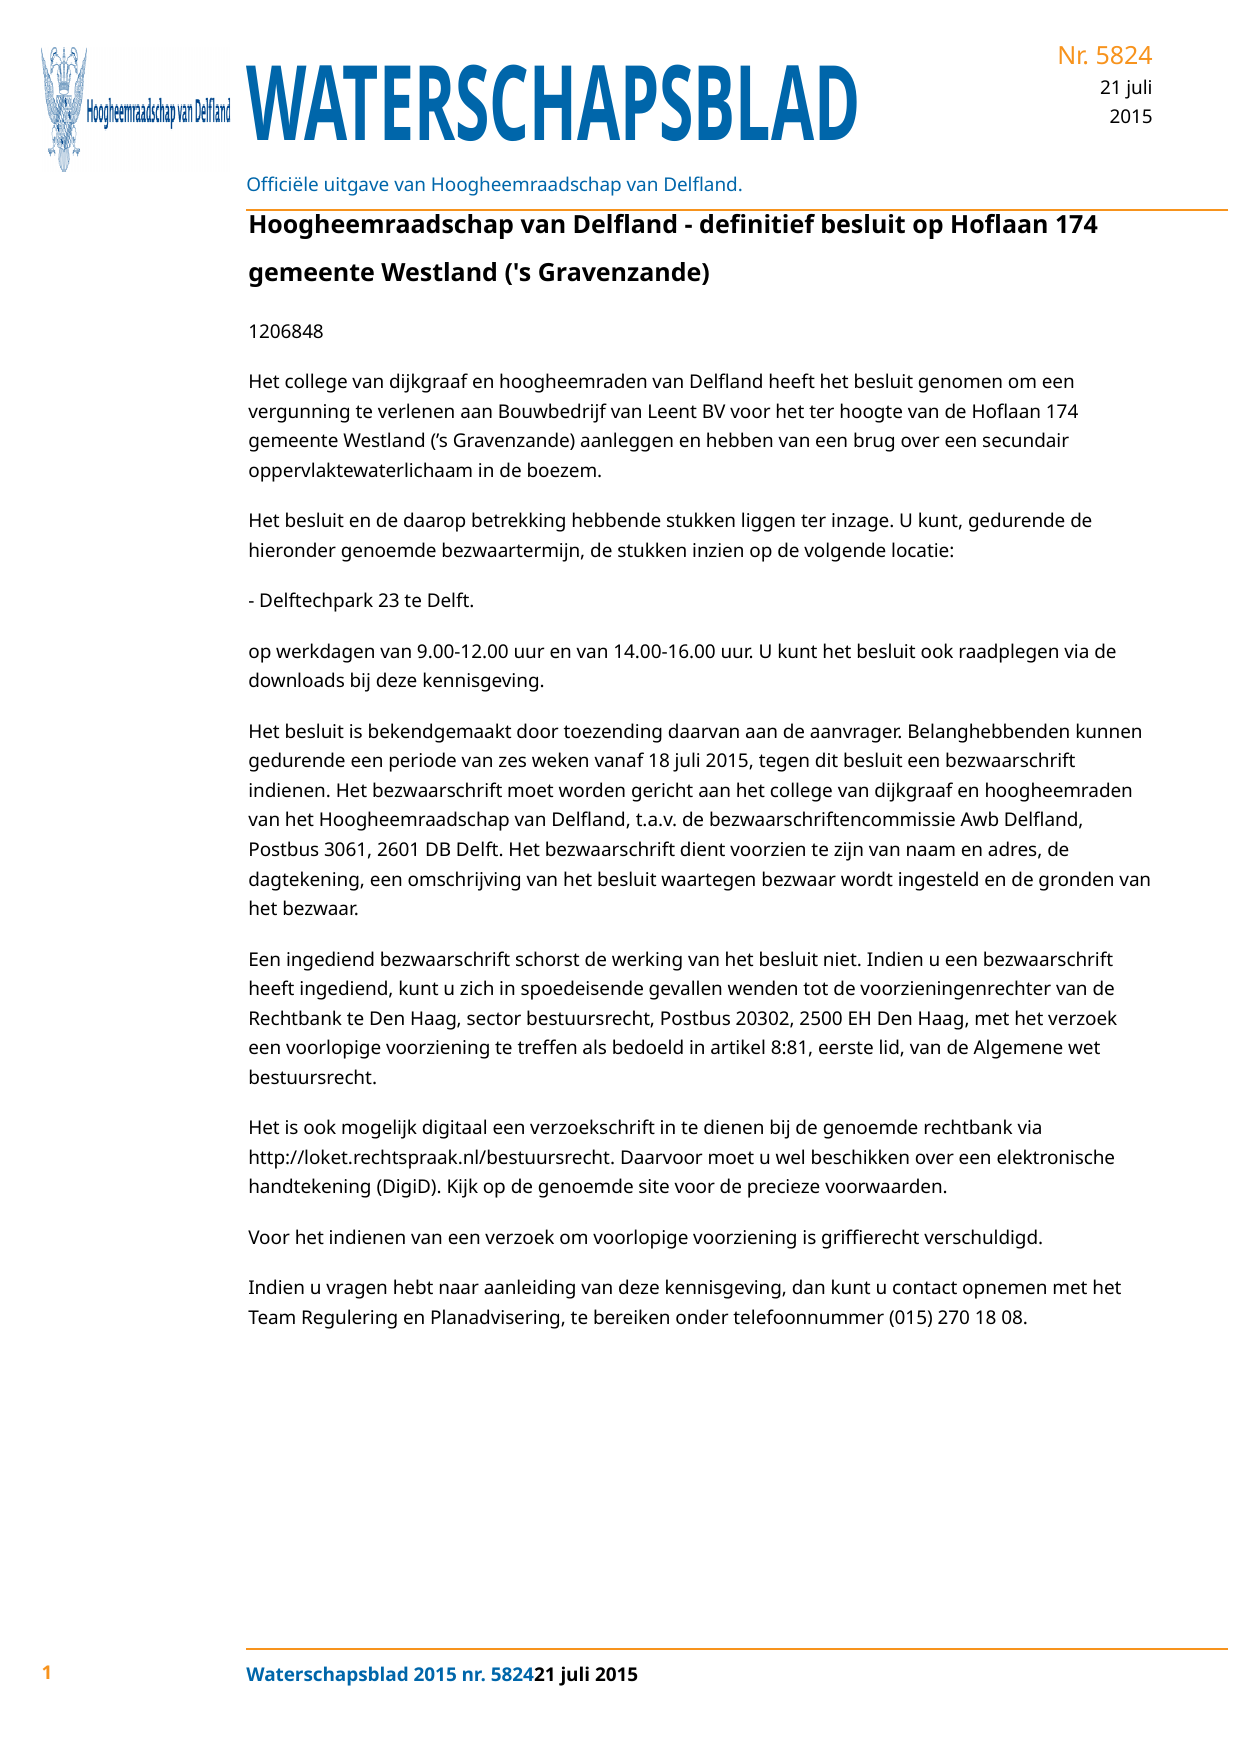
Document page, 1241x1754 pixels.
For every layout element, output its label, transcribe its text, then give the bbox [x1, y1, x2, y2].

text Hoogheemraadschap van Delfland - definitief besluit op Hoflaan 174 gemeente Westland ('s Gravenzande) [248, 211, 1152, 288]
text Indien u vragen hebt naar aanleiding van deze kennisgeving, dan kunt u contact opnemen met het Team Regulering en Planadvisering, te bereiken onder telefoonnummer (015) 270 18 08. [248, 1274, 1152, 1330]
text Voor het indienen van een verzoek om voorlopige voorziening is griffierecht verschuldigd. [248, 1224, 1152, 1250]
picture [41, 47, 231, 172]
text Een ingediend bezwaarschrift schorst de werking van het besluit niet. Indien u een bezwaarschrift heeft ingediend, kunt u zich in spoedeisende gevallen wenden tot de voorzieningenrechter van de Rechtbank te Den Haag, sector bestuursrecht, Postbus 20302, 2500 EH Den Haag, met het verzoek een voorlopige voorziening te treffen als bedoeld in artikel 8:81, eerste lid, van de Algemene wet bestuursrecht. [248, 946, 1152, 1090]
text Het is ook mogelijk digitaal een verzoekschrift in te dienen bij de genoemde rechtbank via http://loket.rechtspraak.nl/bestuursrecht. Daarvoor moet u wel beschikken over een elektronische handtekening (DigiD). Kijk op de genoemde site voor de precieze voorwaarden. [248, 1114, 1152, 1199]
text - Delftechpark 23 te Delft. [248, 587, 1152, 613]
text Het college van dijkgraaf en hoogheemraden van Delfland heeft het besluit genomen om een vergunning te verlenen aan Bouwbedrijf van Leent BV voor het ter hoogte van de Hoflaan 174 gemeente Westland (’s Gravenzande) aanleggen en hebben van een brug over een secundair oppervlaktewaterlichaam in de boezem. [248, 368, 1152, 483]
text Het besluit is bekendgemaakt door toezending daarvan aan de aanvrager. Belanghebbenden kunnen gedurende een periode van zes weken vanaf 18 juli 2015, tegen dit besluit een bezwaarschrift indienen. Het bezwaarschrift moet worden gericht aan het college van dijkgraaf en hoogheemraden van het Hoogheemraadschap van Delfland, t.a.v. de bezwaarschriftencommissie Awb Delfland, Postbus 3061, 2601 DB Delft. Het bezwaarschrift dient voorzien te zijn van naam en adres, de dagtekening, een omschrijving van het besluit waartegen bezwaar wordt ingesteld en de gronden van het bezwaar. [248, 718, 1152, 921]
text 1206848 [248, 318, 1152, 344]
text Het besluit en de daarop betrekking hebbende stukken liggen ter inzage. U kunt, gedurende de hieronder genoemde bezwaartermijn, de stukken inzien op de volgende locatie: [248, 507, 1152, 563]
text op werkdagen van 9.00-12.00 uur en van 14.00-16.00 uur. U kunt het besluit ook raadplegen via de downloads bij deze kennisgeving. [248, 638, 1152, 693]
